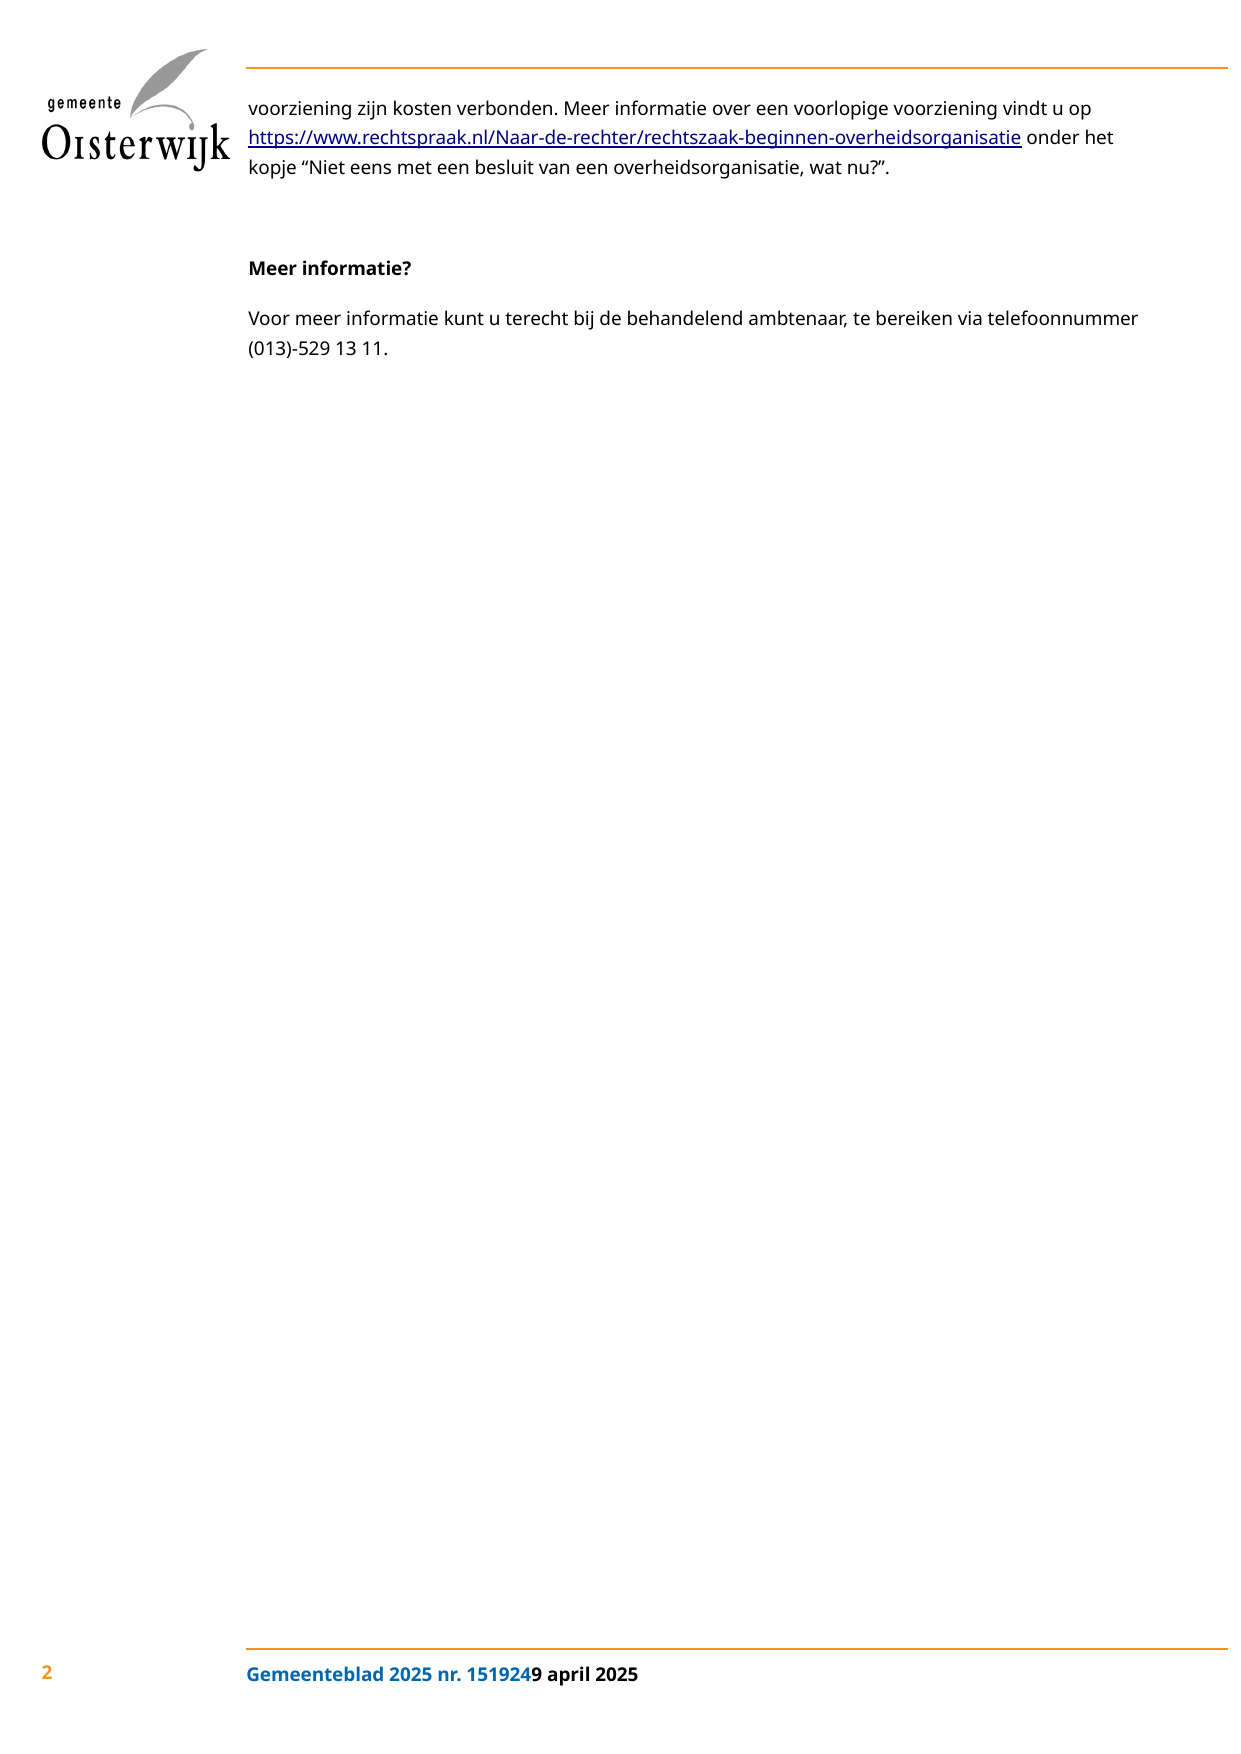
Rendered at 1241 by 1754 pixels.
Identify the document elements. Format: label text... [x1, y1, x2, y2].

text Voor meer informatie kunt u terecht bij de behandelend ambtenaar, te bereiken via telefoonnummer (013)-529 13 11. [248, 305, 1152, 361]
text voorziening zijn kosten verbonden. Meer informatie over een voorlopige voorziening vindt u op https://www.rechtspraak.nl/Naar-de-rechter/rechtszaak-beginnen-overheidsorganisatie onder het kopje “Niet eens met een besluit van een overheidsorganisatie, wat nu?”. [248, 95, 1152, 180]
text Meer informatie? [248, 255, 1152, 281]
picture [41, 47, 231, 172]
